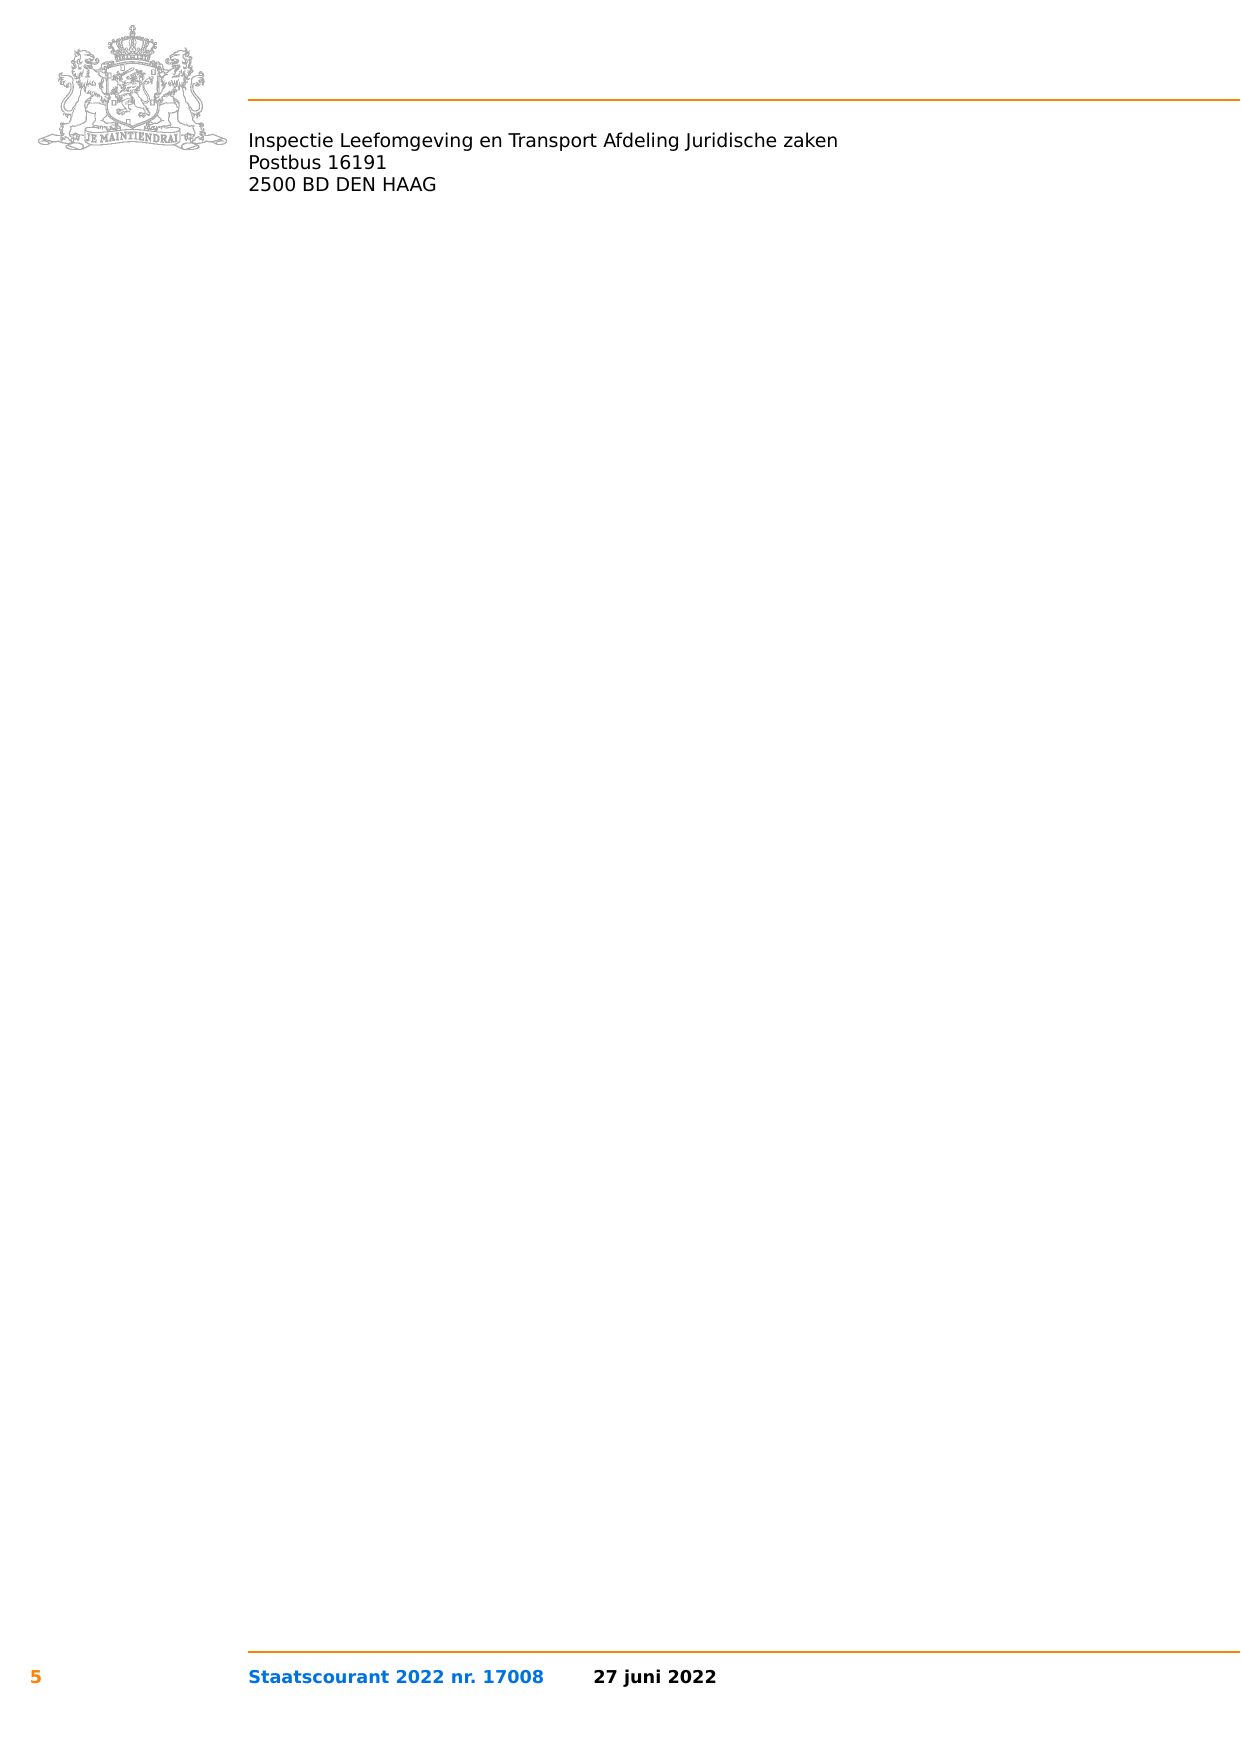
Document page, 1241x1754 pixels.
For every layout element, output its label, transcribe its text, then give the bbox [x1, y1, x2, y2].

picture [38, 25, 227, 150]
text 2500 BD DEN HAAG [248, 174, 1163, 196]
text Postbus 16191 [248, 152, 1163, 174]
text Inspectie Leefomgeving en Transport Afdeling Juridische zaken [248, 130, 1163, 152]
